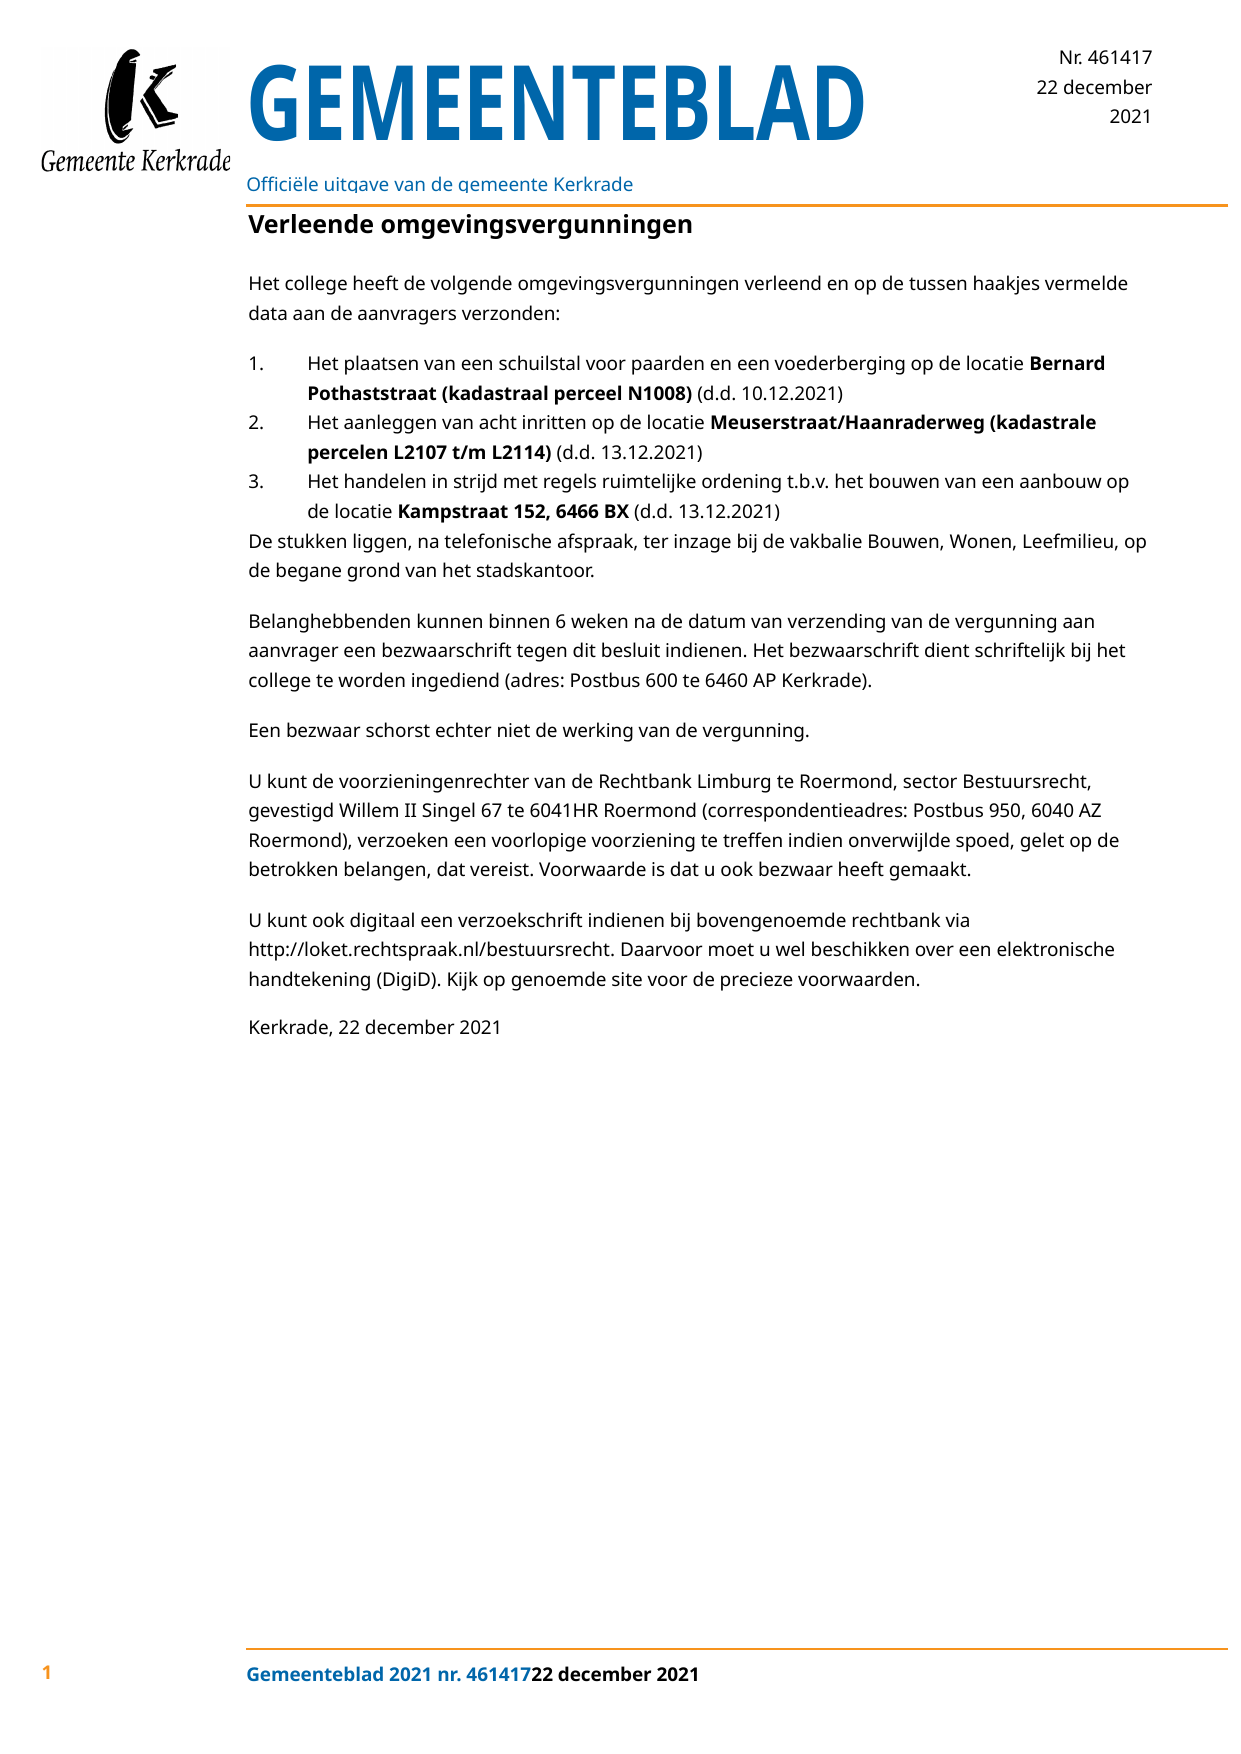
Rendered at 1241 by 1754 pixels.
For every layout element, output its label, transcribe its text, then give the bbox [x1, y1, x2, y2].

list Het plaatsen van een schuilstal voor paarden en een voederberging op de locatie Bernard Pothaststraat (kadastraal perceel N1008) (d.d. 10.12.2021) [248, 350, 1152, 406]
text Belanghebbenden kunnen binnen 6 weken na de datum van verzending van de vergunning aan aanvrager een bezwaarschrift tegen dit besluit indienen. Het bezwaarschrift dient schriftelijk bij het college te worden ingediend (adres: Postbus 600 te 6460 AP Kerkrade). [248, 608, 1152, 693]
text De stukken liggen, na telefonische afspraak, ter inzage bij de vakbalie Bouwen, Wonen, Leefmilieu, op de begane grond van het stadskantoor. [248, 528, 1152, 583]
text Het college heeft de volgende omgevingsvergunningen verleend en op de tussen haakjes vermelde data aan de aanvragers verzonden: [248, 270, 1152, 326]
text Kerkrade, 22 december 2021 [248, 1014, 1152, 1040]
text Verleende omgevingsvergunningen [248, 207, 1152, 241]
picture [41, 47, 231, 172]
text U kunt de voorzieningenrechter van de Rechtbank Limburg te Roermond, sector Bestuursrecht, gevestigd Willem II Singel 67 te 6041HR Roermond (correspondentieadres: Postbus 950, 6040 AZ Roermond), verzoeken een voorlopige voorziening te treffen indien onverwijlde spoed, gelet op de betrokken belangen, dat vereist. Voorwaarde is dat u ook bezwaar heeft gemaakt. [248, 768, 1152, 882]
text U kunt ook digitaal een verzoekschrift indienen bij bovengenoemde rechtbank via http://loket.rechtspraak.nl/bestuursrecht. Daarvoor moet u wel beschikken over een elektronische handtekening (DigiD). Kijk op genoemde site voor de precieze voorwaarden. [248, 907, 1152, 992]
text Een bezwaar schorst echter niet de werking van de vergunning. [248, 717, 1152, 743]
list Het handelen in strijd met regels ruimtelijke ordening t.b.v. het bouwen van een aanbouw op de locatie Kampstraat 152, 6466 BX (d.d. 13.12.2021) [248, 469, 1152, 524]
list Het aanleggen van acht inritten op de locatie Meuserstraat/Haanraderweg (kadastrale percelen L2107 t/m L2114) (d.d. 13.12.2021) [248, 409, 1152, 465]
